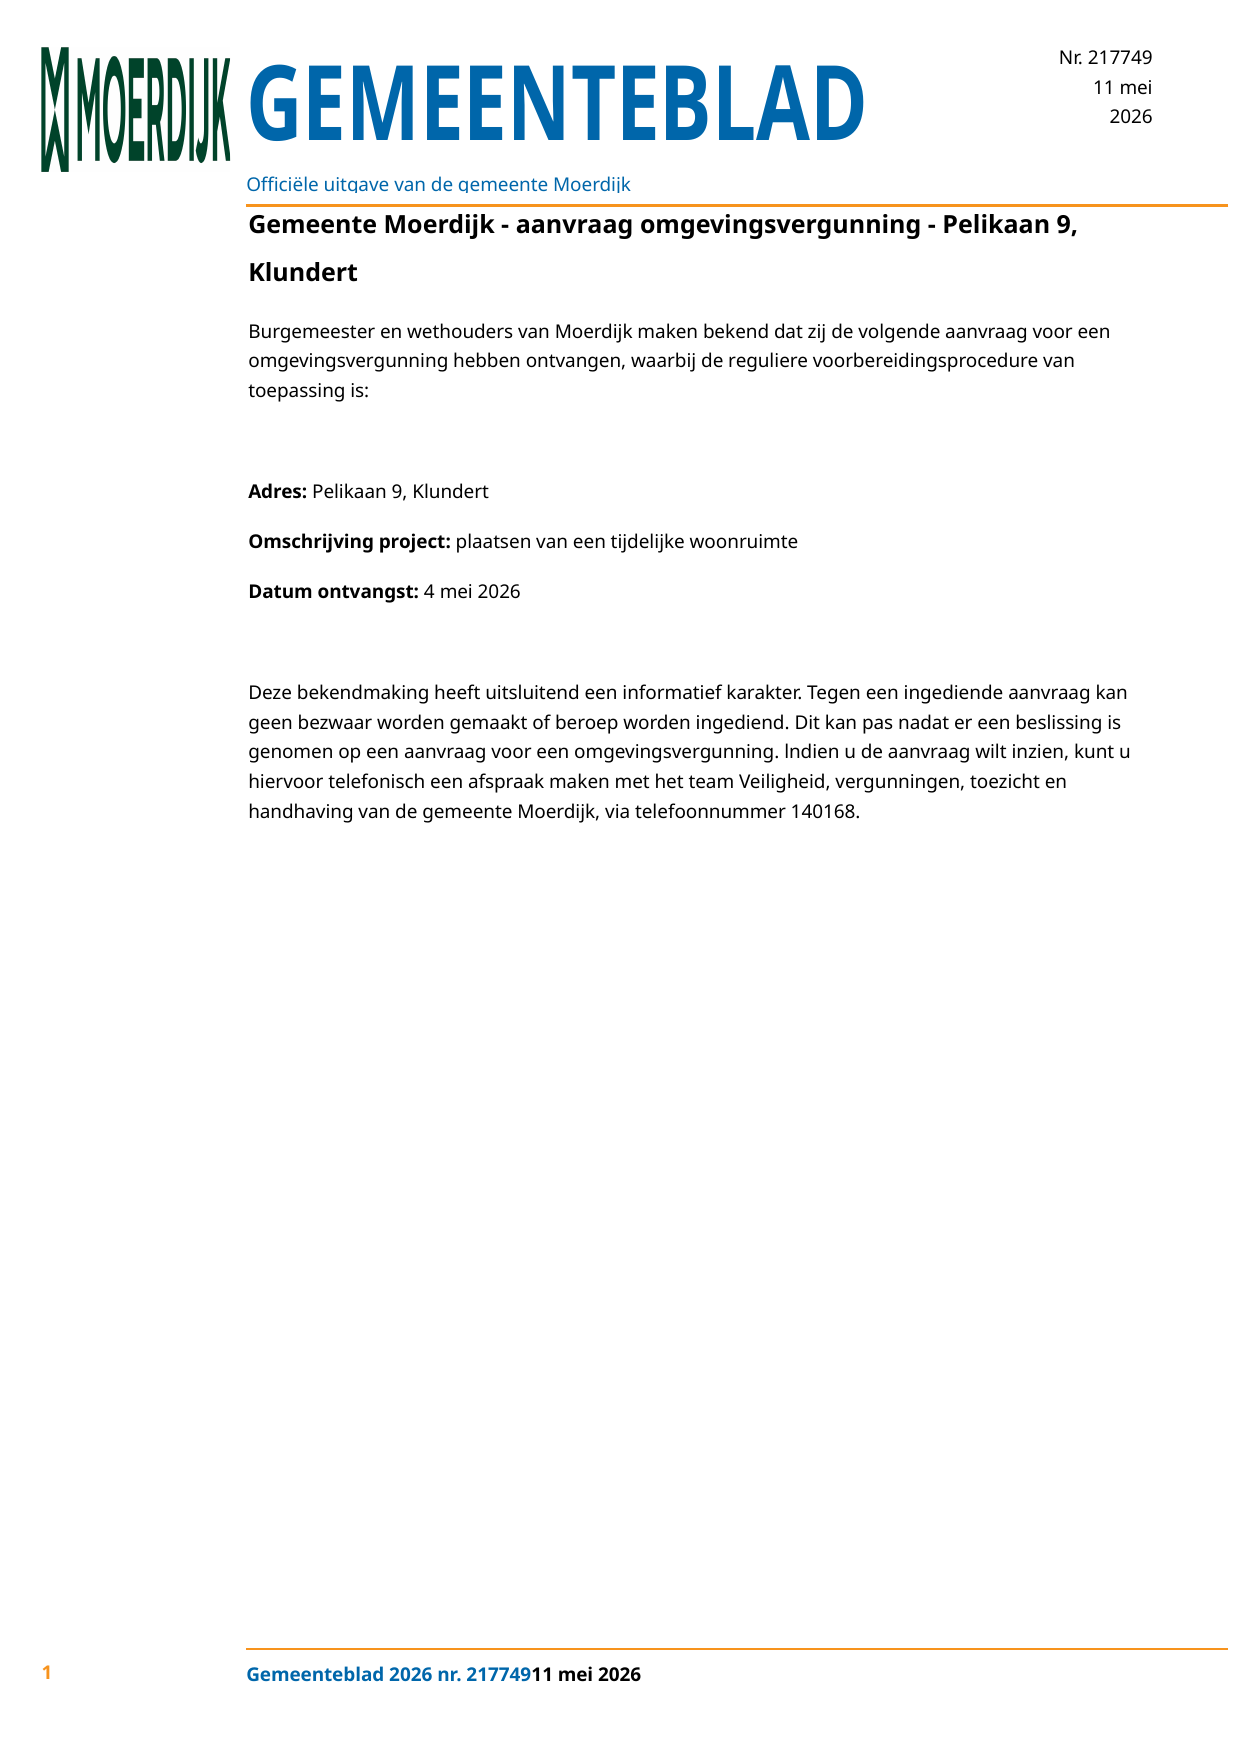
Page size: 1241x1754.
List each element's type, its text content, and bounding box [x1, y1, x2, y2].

text Deze bekendmaking heeft uitsluitend een informatief karakter. Tegen een ingediende aanvraag kan geen bezwaar worden gemaakt of beroep worden ingediend. Dit kan pas nadat er een beslissing is genomen op een aanvraag voor een omgevingsvergunning. lndien u de aanvraag wilt inzien, kunt u hiervoor telefonisch een afspraak maken met het team Veiligheid, vergunningen, toezicht en handhaving van de gemeente Moerdijk, via telefoonnummer 140168. [248, 679, 1152, 824]
text Adres: Pelikaan 9, Klundert [248, 478, 1152, 504]
picture [41, 47, 231, 172]
text Burgemeester en wethouders van Moerdijk maken bekend dat zij de volgende aanvraag voor een omgevingsvergunning hebben ontvangen, waarbij de reguliere voorbereidingsprocedure van toepassing is: [248, 318, 1152, 403]
text Datum ontvangst: 4 mei 2026 [248, 579, 1152, 604]
text Omschrijving project: plaatsen van een tijdelijke woonruimte [248, 528, 1152, 554]
text Gemeente Moerdijk - aanvraag omgevingsvergunning - Pelikaan 9, Klundert [248, 207, 1152, 288]
